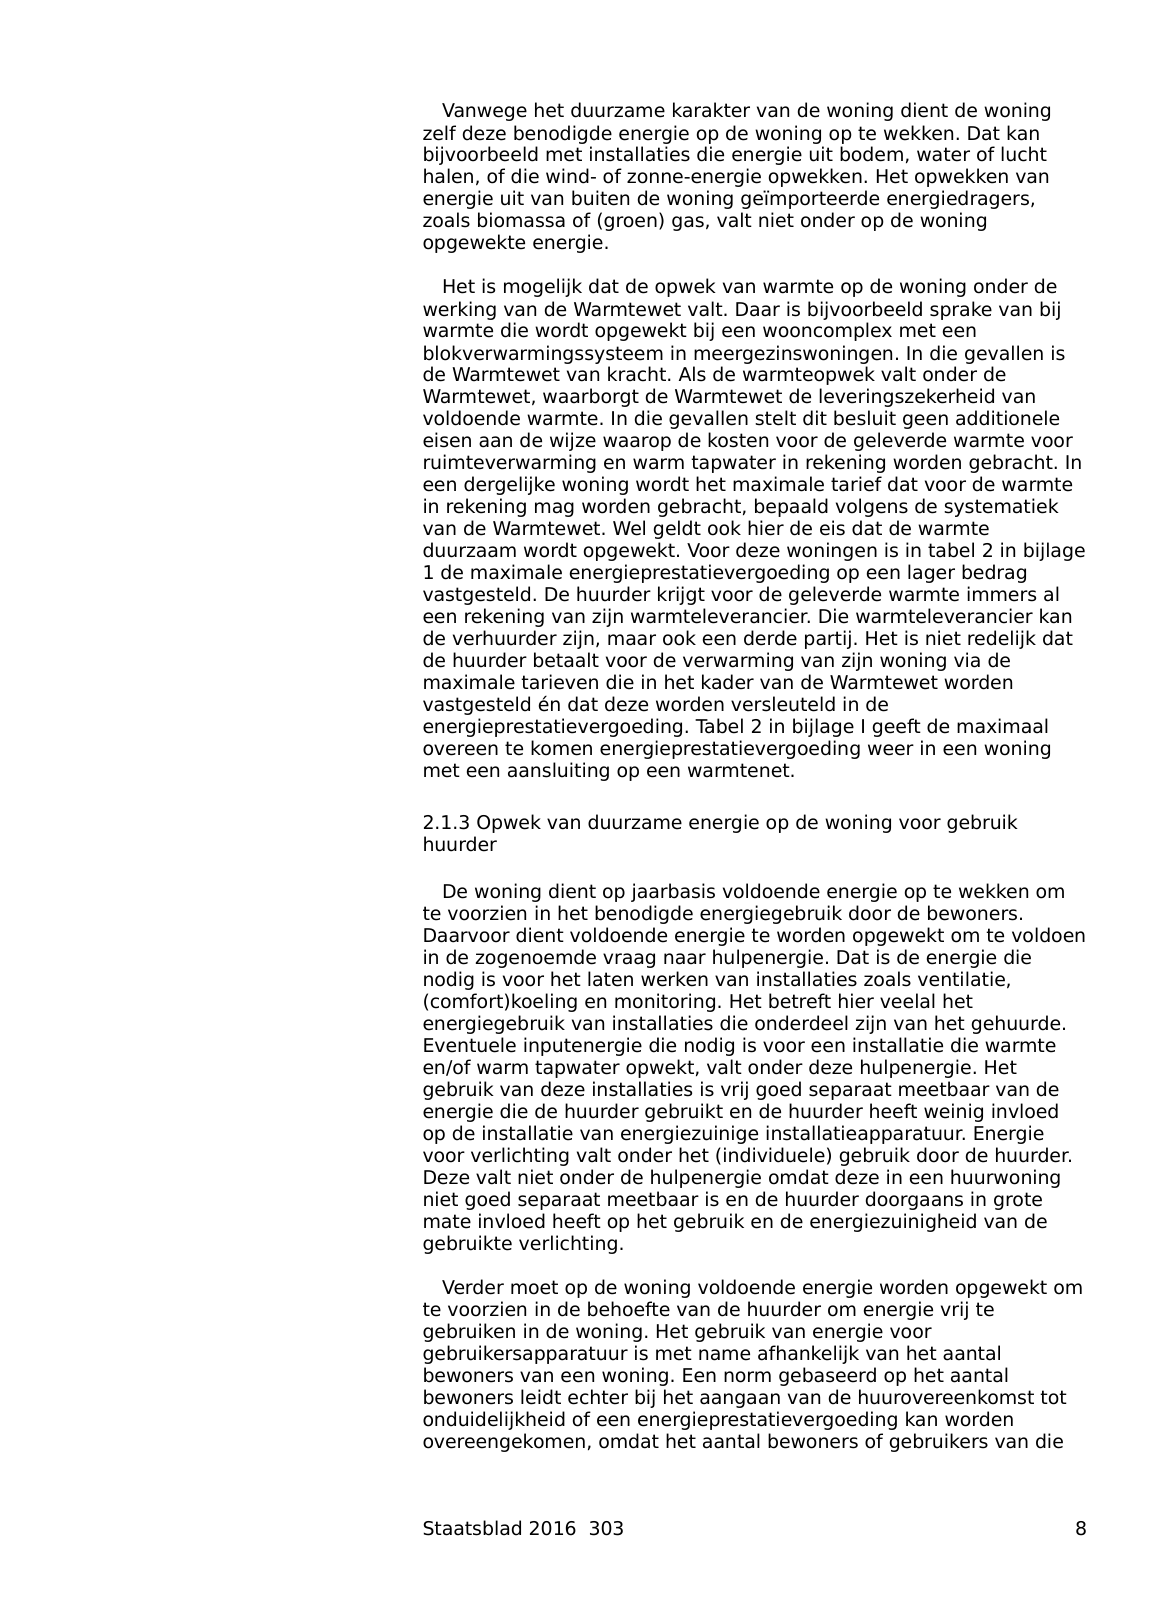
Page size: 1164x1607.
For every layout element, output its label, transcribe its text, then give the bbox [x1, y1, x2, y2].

text Verder moet op de woning voldoende energie worden opgewekt om te voorzien in de behoefte van de huurder om energie vrij te gebruiken in de woning. Het gebruik van energie voor gebruikersapparatuur is met name afhankelijk van het aantal bewoners van een woning. Een norm gebaseerd op het aantal bewoners leidt echter bij het aangaan van de huurovereenkomst tot onduidelijkheid of een energieprestatievergoeding kan worden overeengekomen, omdat het aantal bewoners of gebruikers van die [422, 1277, 1087, 1453]
text De woning dient op jaarbasis voldoende energie op te wekken om te voorzien in het benodigde energiegebruik door de bewoners. Daarvoor dient voldoende energie te worden opgewekt om te voldoen in de zogenoemde vraag naar hulpenergie. Dat is de energie die nodig is voor het laten werken van installaties zoals ventilatie, (comfort)koeling en monitoring. Het betreft hier veelal het energiegebruik van installaties die onderdeel zijn van het gehuurde. Eventuele inputenergie die nodig is voor een installatie die warmte en/of warm tapwater opwekt, valt onder deze hulpenergie. Het gebruik van deze installaties is vrij goed separaat meetbaar van de energie die de huurder gebruikt en de huurder heeft weinig invloed op de installatie van energiezuinige installatieapparatuur. Energie voor verlichting valt onder het (individuele) gebruik door de huurder. Deze valt niet onder de hulpenergie omdat deze in een huurwoning niet goed separaat meetbaar is en de huurder doorgaans in grote mate invloed heeft op het gebruik en de energiezuinigheid van de gebruikte verlichting. [422, 881, 1087, 1254]
text Vanwege het duurzame karakter van de woning dient de woning zelf deze benodigde energie op de woning op te wekken. Dat kan bijvoorbeeld met installaties die energie uit bodem, water of lucht halen, of die wind- of zonne-energie opwekken. Het opwekken van energie uit van buiten de woning geïmporteerde energiedragers, zoals biomassa of (groen) gas, valt niet onder op de woning opgewekte energie. [422, 100, 1087, 254]
text Het is mogelijk dat de opwek van warmte op de woning onder de werking van de Warmtewet valt. Daar is bijvoorbeeld sprake van bij warmte die wordt opgewekt bij een wooncomplex met een blokverwarmingssysteem in meergezinswoningen. In die gevallen is de Warmtewet van kracht. Als de warmteopwek valt onder de Warmtewet, waarborgt de Warmtewet de leveringszekerheid van voldoende warmte. In die gevallen stelt dit besluit geen additionele eisen aan de wijze waarop de kosten voor de geleverde warmte voor ruimteverwarming en warm tapwater in rekening worden gebracht. In een dergelijke woning wordt het maximale tarief dat voor de warmte in rekening mag worden gebracht, bepaald volgens de systematiek van de Warmtewet. Wel geldt ook hier de eis dat de warmte duurzaam wordt opgewekt. Voor deze woningen is in tabel 2 in bijlage 1 de maximale energieprestatievergoeding op een lager bedrag vastgesteld. De huurder krijgt voor de geleverde warmte immers al een rekening van zijn warmteleverancier. Die warmteleverancier kan de verhuurder zijn, maar ook een derde partij. Het is niet redelijk dat de huurder betaalt voor de verwarming van zijn woning via de maximale tarieven die in het kader van de Warmtewet worden vastgesteld én dat deze worden versleuteld in de energieprestatievergoeding. Tabel 2 in bijlage I geeft de maximaal overeen te komen energieprestatievergoeding weer in een woning met een aansluiting op een warmtenet. [422, 276, 1087, 782]
subtitle 2.1.3 Opwek van duurzame energie op de woning voor gebruik huurder [422, 812, 1087, 856]
